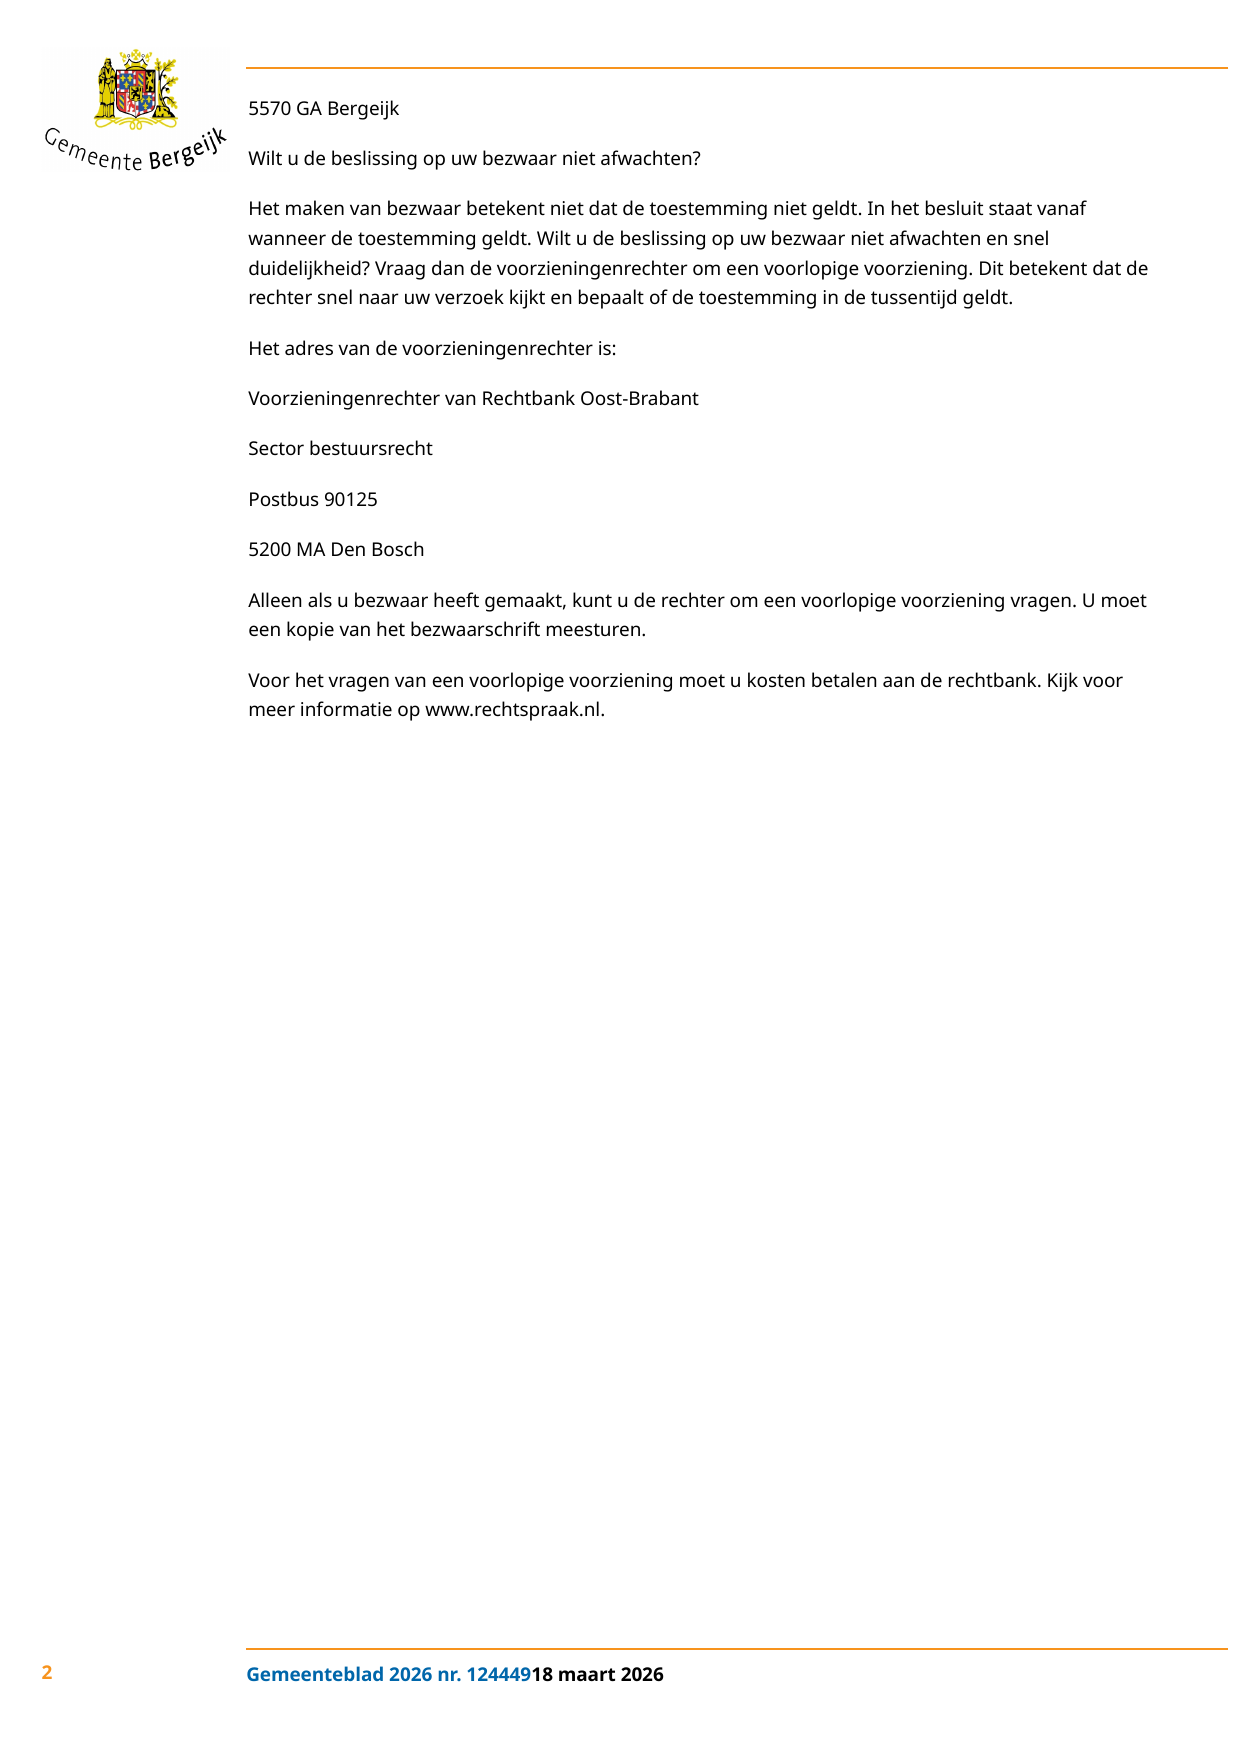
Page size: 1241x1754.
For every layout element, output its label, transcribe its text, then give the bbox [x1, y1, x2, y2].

text Voor het vragen van een voorlopige voorziening moet u kosten betalen aan de rechtbank. Kijk voor meer informatie op www.rechtspraak.nl. [248, 667, 1152, 722]
text Het maken van bezwaar betekent niet dat de toestemming niet geldt. In het besluit staat vanaf wanneer de toestemming geldt. Wilt u de beslissing op uw bezwaar niet afwachten en snel duidelijkheid? Vraag dan de voorzieningenrechter om een voorlopige voorziening. Dit betekent dat de rechter snel naar uw verzoek kijkt en bepaalt of de toestemming in de tussentijd geldt. [248, 196, 1152, 310]
text Wilt u de beslissing op uw bezwaar niet afwachten? [248, 145, 1152, 171]
text Postbus 90125 [248, 486, 1152, 512]
text Het adres van de voorzieningenrechter is: [248, 335, 1152, 361]
text Alleen als u bezwaar heeft gemaakt, kunt u de rechter om een voorlopige voorziening vragen. U moet een kopie van het bezwaarschrift meesturen. [248, 587, 1152, 642]
text Voorzieningenrechter van Rechtbank Oost-Brabant [248, 385, 1152, 411]
picture [41, 47, 231, 172]
text 5200 MA Den Bosch [248, 536, 1152, 562]
text 5570 GA Bergeijk [248, 95, 1152, 121]
text Sector bestuursrecht [248, 436, 1152, 461]
